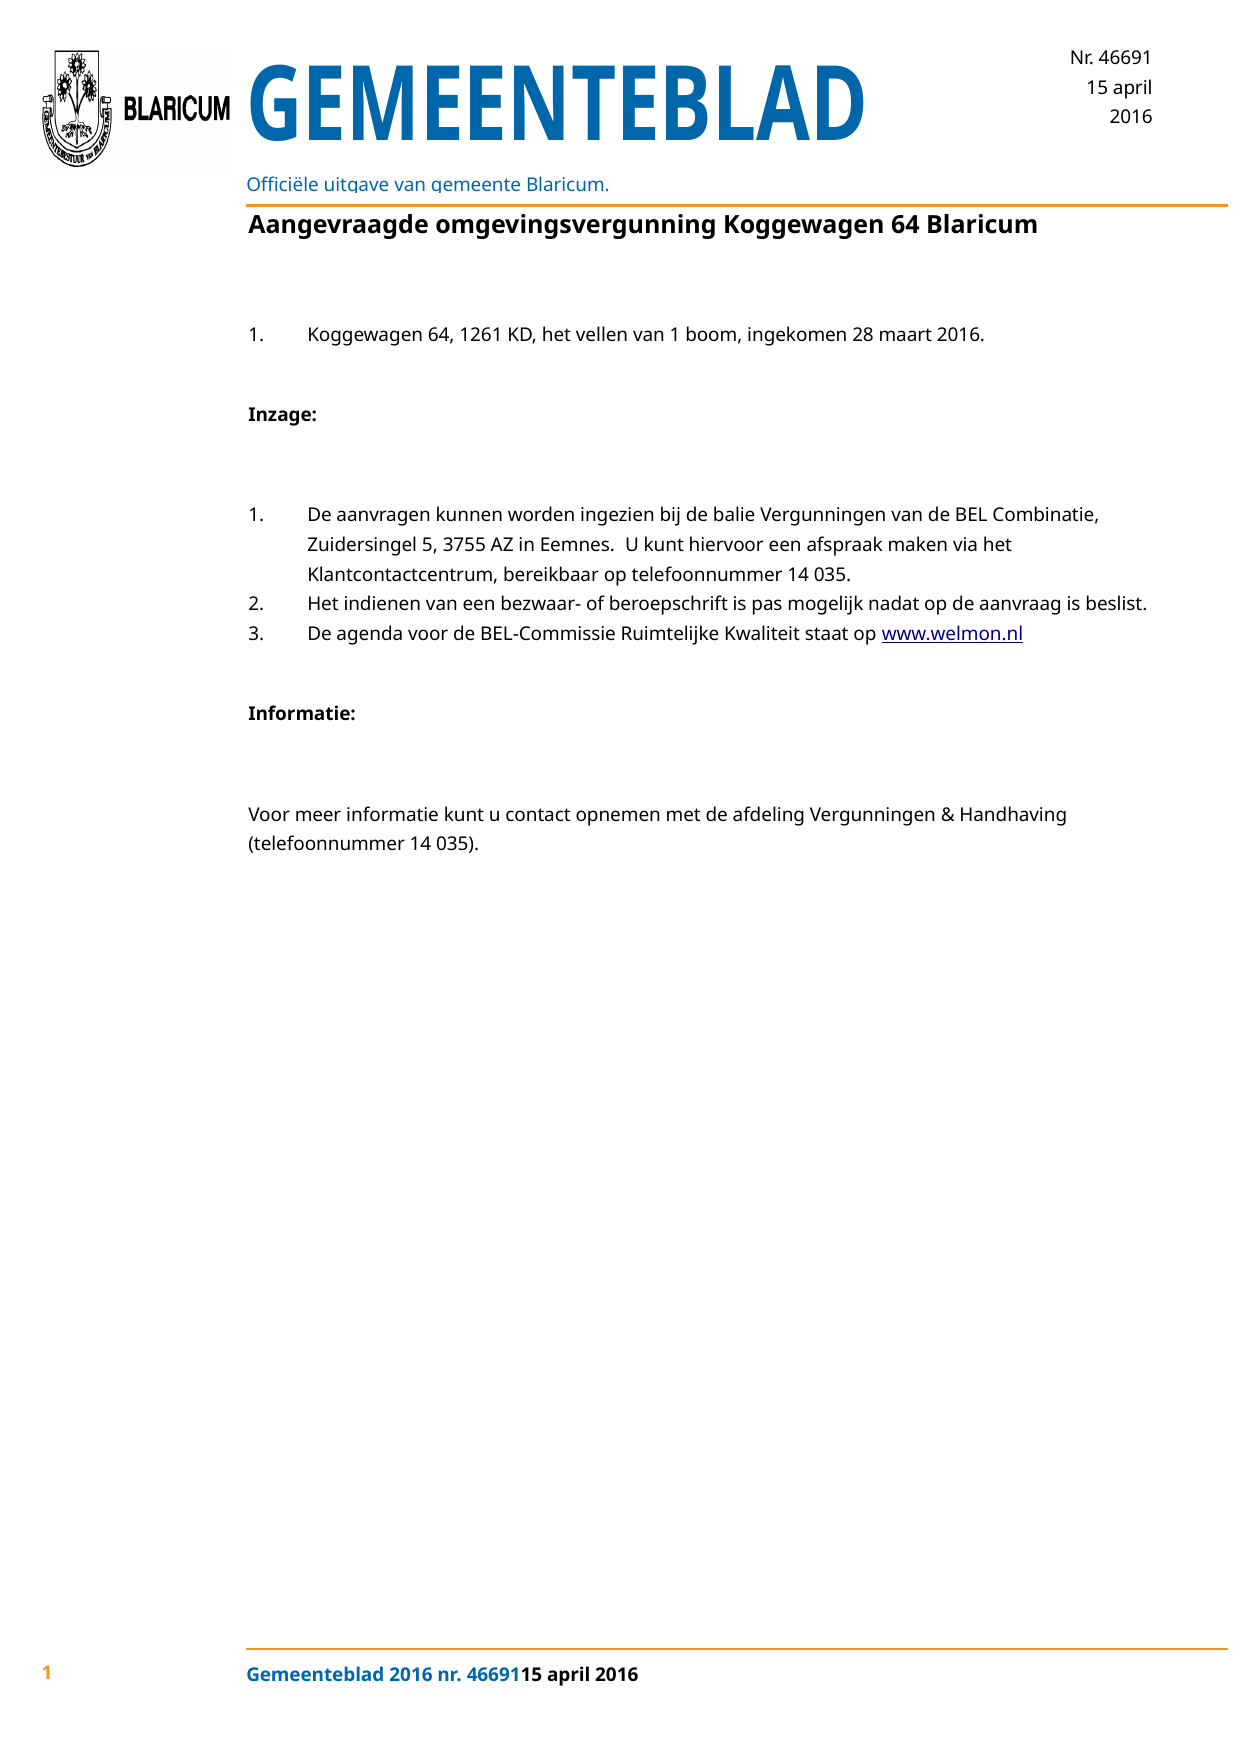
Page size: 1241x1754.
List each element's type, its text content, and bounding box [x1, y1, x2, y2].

text Informatie: [248, 700, 1152, 726]
text Voor meer informatie kunt u contact opnemen met de afdeling Vergunningen & Handhaving (telefoonnummer 14 035). [248, 801, 1152, 856]
list De aanvragen kunnen worden ingezien bij de balie Vergunningen van de BEL Combinatie, Zuidersingel 5, 3755 AZ in Eemnes. U kunt hiervoor een afspraak maken via het Klantcontactcentrum, bereikbaar op telefoonnummer 14 035. [248, 502, 1152, 586]
list De agenda voor de BEL-Commissie Ruimtelijke Kwaliteit staat op www.welmon.nl [248, 620, 1152, 646]
list Het indienen van een bezwaar- of beroepschrift is pas mogelijk nadat op de aanvraag is beslist. [248, 590, 1152, 616]
text Inzage: [248, 401, 1152, 426]
list Koggewagen 64, 1261 KD, het vellen van 1 boom, ingekomen 28 maart 2016. [248, 321, 1152, 346]
text Aangevraagde omgevingsvergunning Koggewagen 64 Blaricum [248, 207, 1152, 241]
picture [41, 47, 231, 172]
